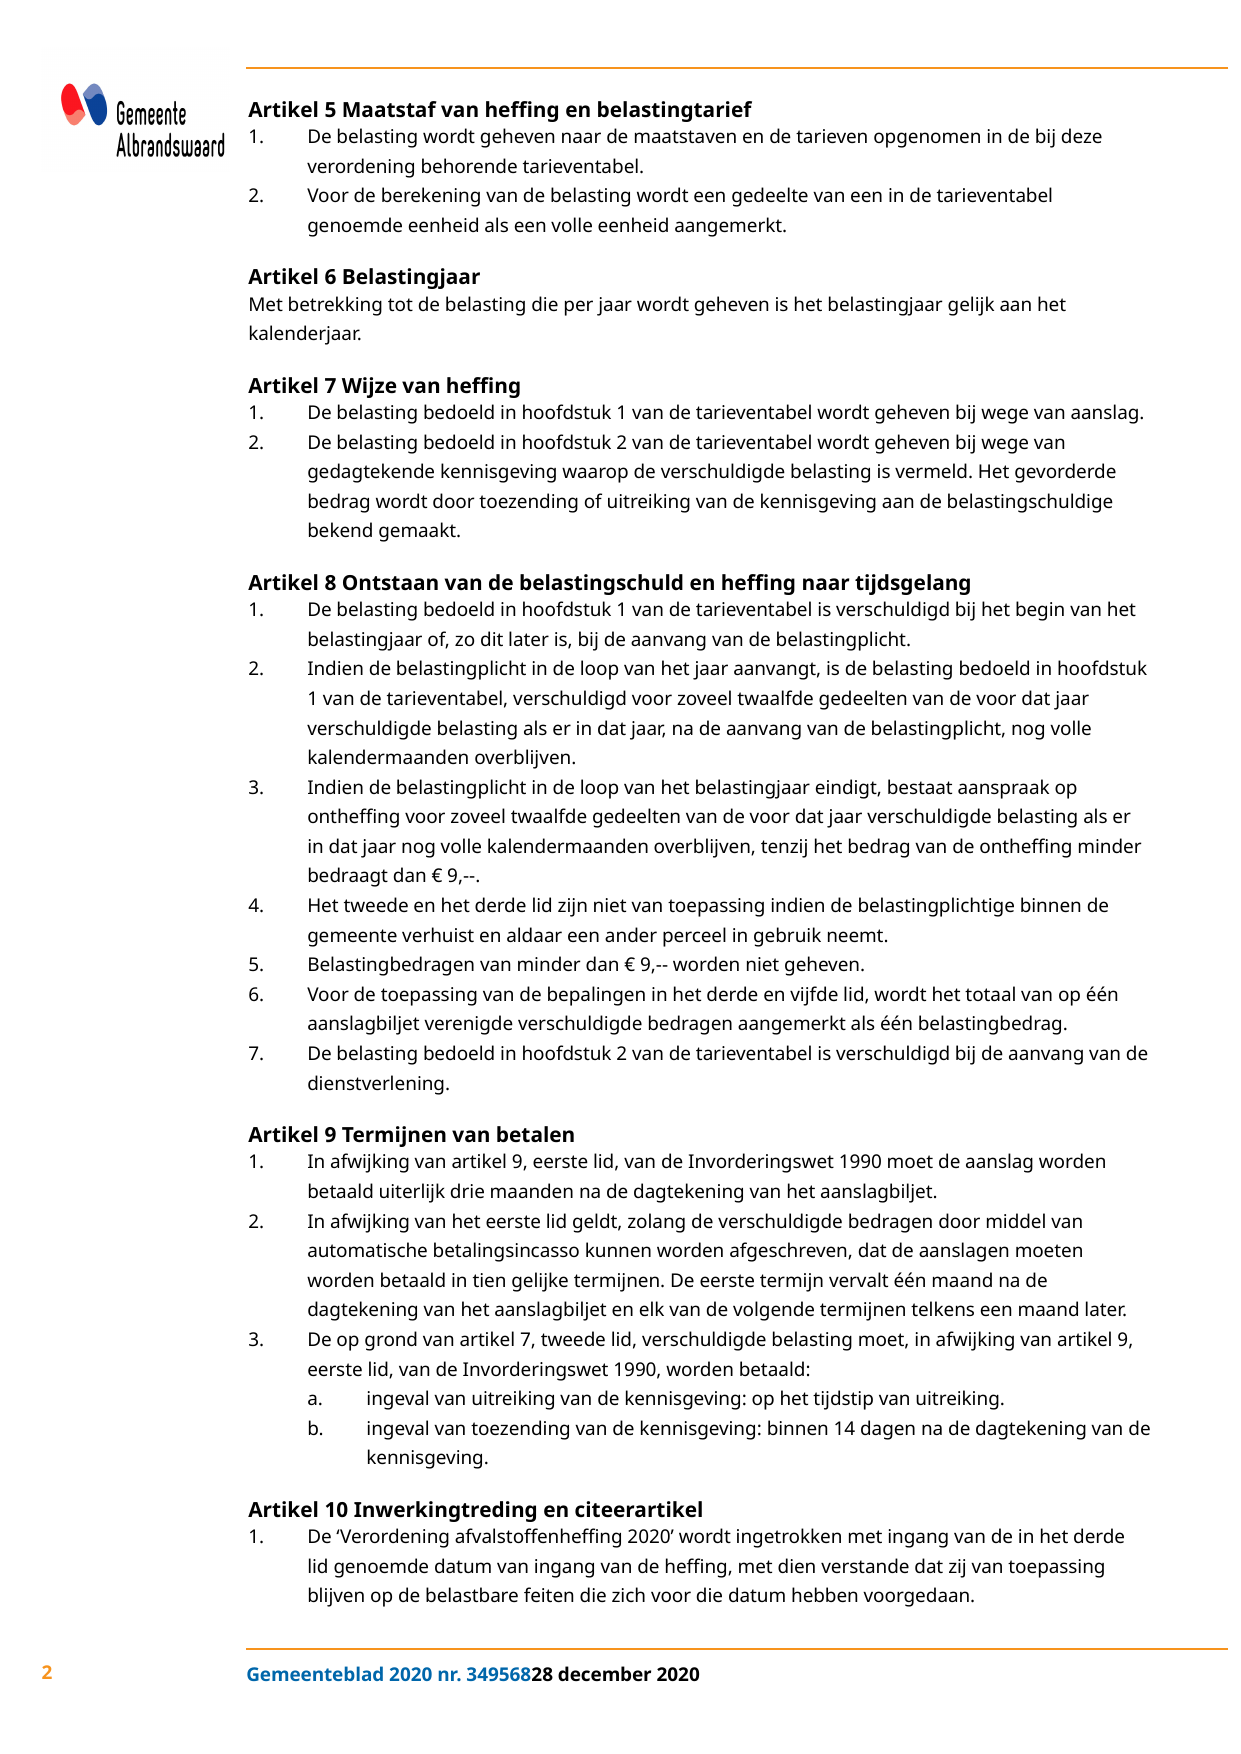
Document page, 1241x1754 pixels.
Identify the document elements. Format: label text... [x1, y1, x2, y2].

text Artikel 8 Ontstaan van de belastingschuld en heffing naar tijdsgelang [248, 568, 1152, 596]
list De belasting bedoeld in hoofdstuk 1 van de tarieventabel is verschuldigd bij het begin van het belastingjaar of, zo dit later is, bij de aanvang van de belastingplicht. [248, 596, 1152, 652]
list De belasting bedoeld in hoofdstuk 2 van de tarieventabel wordt geheven bij wege van gedagtekende kennisgeving waarop de verschuldigde belasting is vermeld. Het gevorderde bedrag wordt door toezending of uitreiking van de kennisgeving aan de belastingschuldige bekend gemaakt. [248, 429, 1152, 543]
text Artikel 5 Maatstaf van heffing en belastingtarief [248, 95, 1152, 123]
list In afwijking van het eerste lid geldt, zolang de verschuldigde bedragen door middel van automatische betalingsincasso kunnen worden afgeschreven, dat de aanslagen moeten worden betaald in tien gelijke termijnen. De eerste termijn vervalt één maand na de dagtekening van het aanslagbiljet en elk van de volgende termijnen telkens een maand later. [248, 1208, 1152, 1322]
text Artikel 10 Inwerkingtreding en citeerartikel [248, 1495, 1152, 1523]
list Belastingbedragen van minder dan € 9,-- worden niet geheven. [248, 951, 1152, 977]
list De ‘Verordening afvalstoffenheffing 2020’ wordt ingetrokken met ingang van de in het derde lid genoemde datum van ingang van de heffing, met dien verstande dat zij van toepassing blijven op de belastbare feiten die zich voor die datum hebben voorgedaan. [248, 1523, 1152, 1608]
list De op grond van artikel 7, tweede lid, verschuldigde belasting moet, in afwijking van artikel 9, eerste lid, van de Invorderingswet 1990, worden betaald: [248, 1326, 1152, 1381]
list Het tweede en het derde lid zijn niet van toepassing indien de belastingplichtige binnen de gemeente verhuist en aldaar een ander perceel in gebruik neemt. [248, 892, 1152, 948]
text Artikel 7 Wijze van heffing [248, 371, 1152, 399]
list De belasting wordt geheven naar de maatstaven en de tarieven opgenomen in de bij deze verordening behorende tarieventabel. [248, 123, 1152, 178]
list Indien de belastingplicht in de loop van het belastingjaar eindigt, bestaat aanspraak op ontheffing voor zoveel twaalfde gedeelten van de voor dat jaar verschuldigde belasting als er in dat jaar nog volle kalendermaanden overblijven, tenzij het bedrag van de ontheffing minder bedraagt dan € 9,--. [248, 774, 1152, 888]
list In afwijking van artikel 9, eerste lid, van de Invorderingswet 1990 moet de aanslag worden betaald uiterlijk drie maanden na de dagtekening van het aanslagbiljet. [248, 1149, 1152, 1204]
list De belasting bedoeld in hoofdstuk 1 van de tarieventabel wordt geheven bij wege van aanslag. [248, 399, 1152, 425]
text Artikel 9 Termijnen van betalen [248, 1120, 1152, 1149]
list Voor de toepassing van de bepalingen in het derde en vijfde lid, wordt het totaal van op één aanslagbiljet verenigde verschuldigde bedragen aangemerkt als één belastingbedrag. [248, 981, 1152, 1036]
list Indien de belastingplicht in de loop van het jaar aanvangt, is de belasting bedoeld in hoofdstuk 1 van de tarieventabel, verschuldigd voor zoveel twaalfde gedeelten van de voor dat jaar verschuldigde belasting als er in dat jaar, na de aanvang van de belastingplicht, nog volle kalendermaanden overblijven. [248, 656, 1152, 770]
list ingeval van toezending van de kennisgeving: binnen 14 dagen na de dagtekening van de kennisgeving. [307, 1415, 1152, 1470]
picture [41, 47, 231, 172]
text Met betrekking tot de belasting die per jaar wordt geheven is het belastingjaar gelijk aan het kalenderjaar. [248, 291, 1152, 346]
list De belasting bedoeld in hoofdstuk 2 van de tarieventabel is verschuldigd bij de aanvang van de dienstverlening. [248, 1040, 1152, 1096]
list Voor de berekening van de belasting wordt een gedeelte van een in de tarieventabel genoemde eenheid als een volle eenheid aangemerkt. [248, 182, 1152, 238]
list ingeval van uitreiking van de kennisgeving: op het tijdstip van uitreiking. [307, 1385, 1152, 1411]
text Artikel 6 Belastingjaar [248, 262, 1152, 291]
